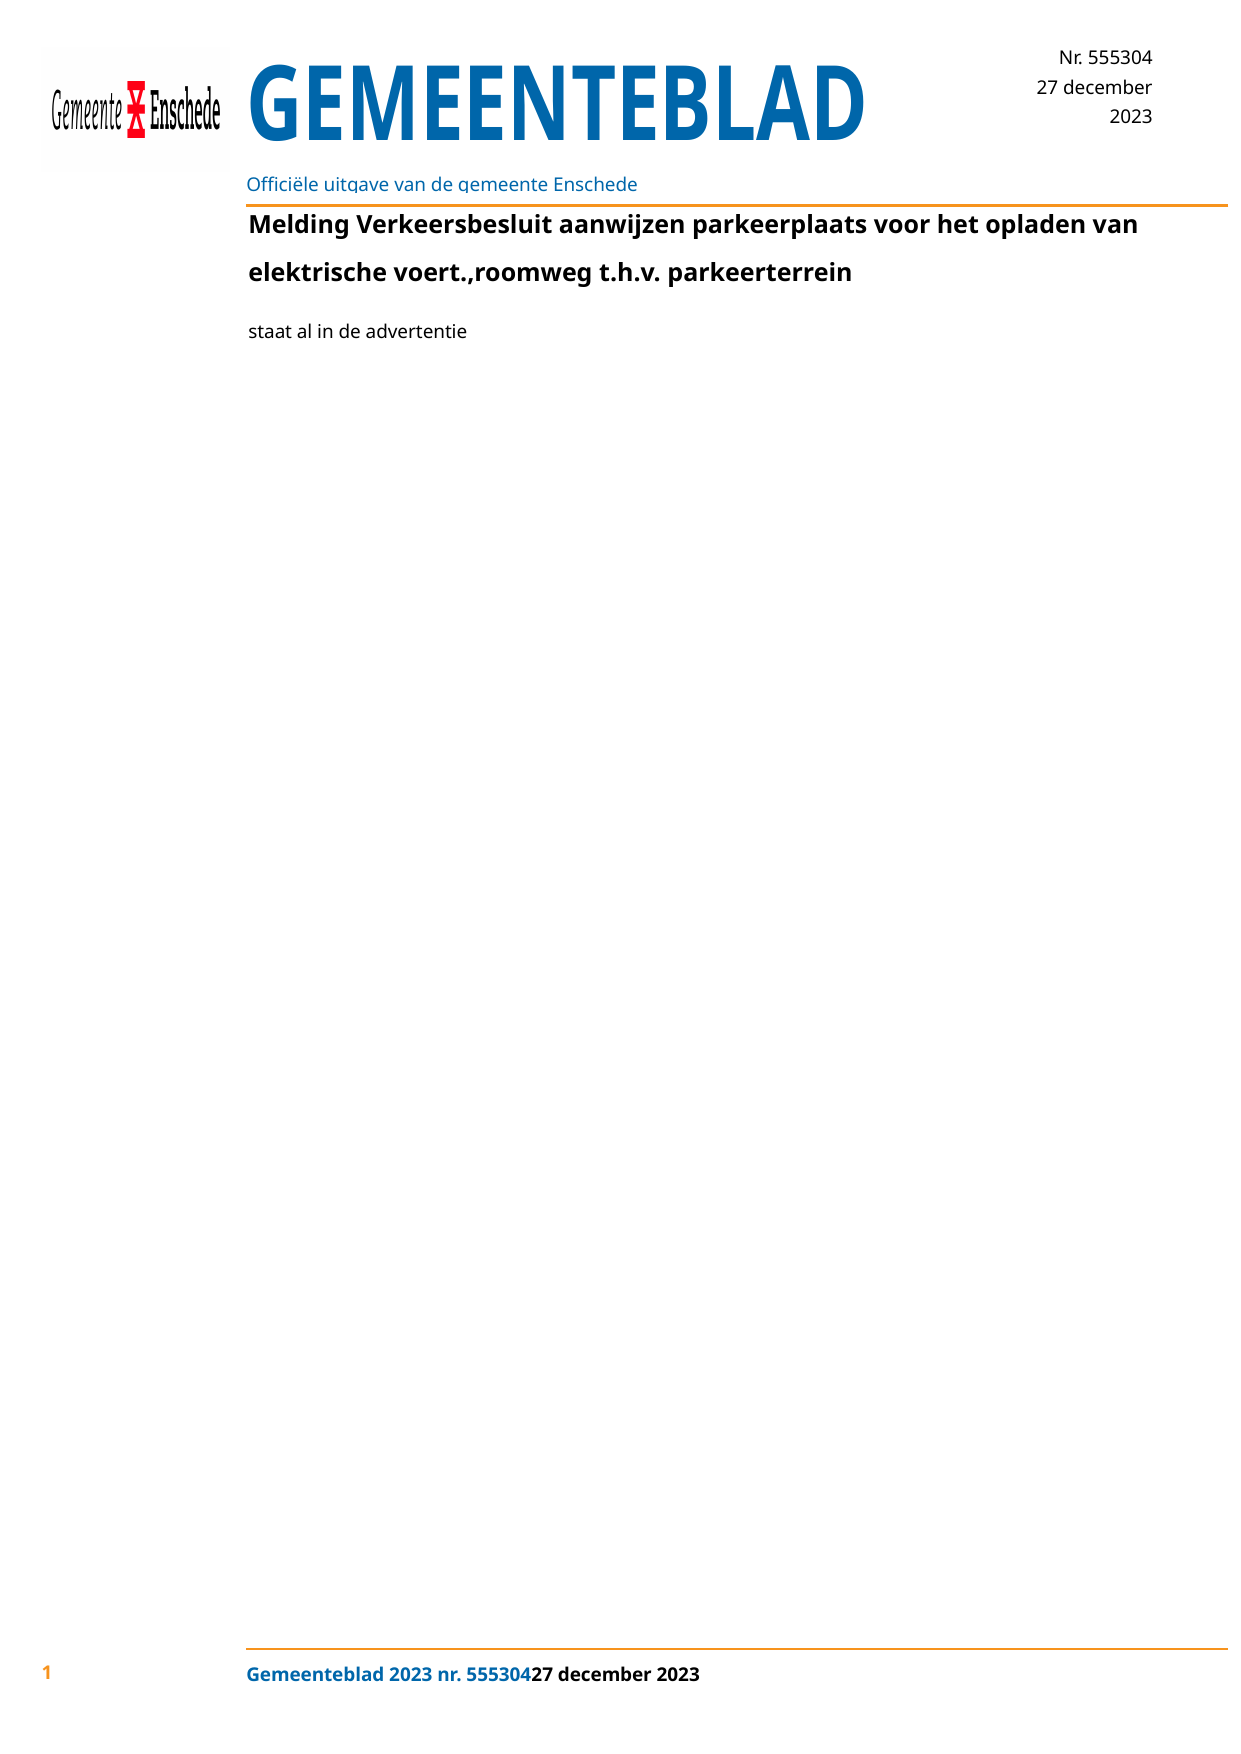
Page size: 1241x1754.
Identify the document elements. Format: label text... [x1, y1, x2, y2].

text Melding Verkeersbesluit aanwijzen parkeerplaats voor het opladen van elektrische voert.,roomweg t.h.v. parkeerterrein [248, 207, 1152, 288]
text staat al in de advertentie [248, 318, 1152, 344]
picture [41, 47, 231, 172]
